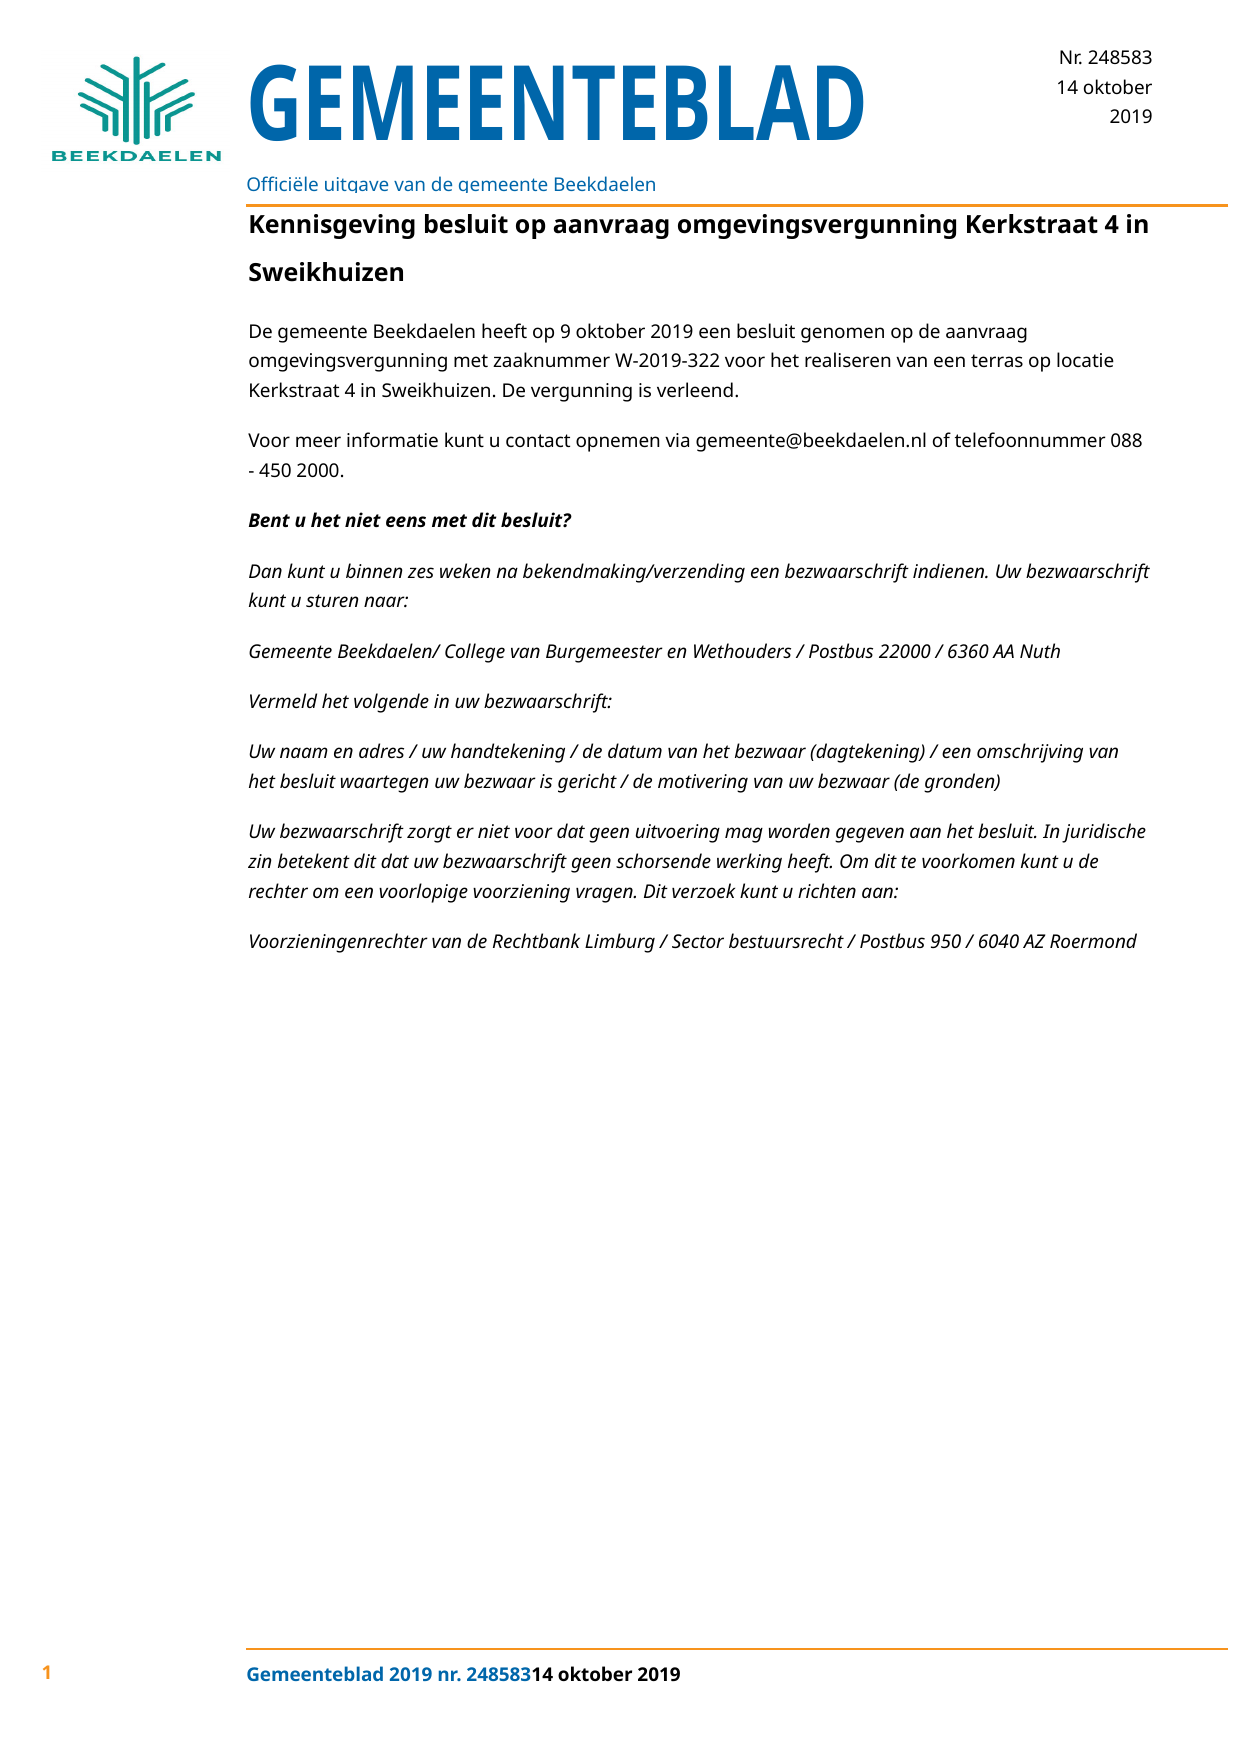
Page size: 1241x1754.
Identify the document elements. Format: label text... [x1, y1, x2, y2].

picture [41, 47, 231, 172]
text Gemeente Beekdaelen/ College van Burgemeester en Wethouders / Postbus 22000 / 6360 AA Nuth [248, 638, 1152, 664]
text Bent u het niet eens met dit besluit? [248, 507, 1152, 533]
text Uw bezwaarschrift zorgt er niet voor dat geen uitvoering mag worden gegeven aan het besluit. In juridische zin betekent dit dat uw bezwaarschrift geen schorsende werking heeft. Om dit te voorkomen kunt u de rechter om een voorlopige voorziening vragen. Dit verzoek kunt u richten aan: [248, 819, 1152, 904]
text Voorzieningenrechter van de Rechtbank Limburg / Sector bestuursrecht / Postbus 950 / 6040 AZ Roermond [248, 928, 1152, 954]
text Kennisgeving besluit op aanvraag omgevingsvergunning Kerkstraat 4 in Sweikhuizen [248, 207, 1152, 288]
text Voor meer informatie kunt u contact opnemen via gemeente@beekdaelen.nl of telefoonnummer 088 - 450 2000. [248, 427, 1152, 483]
text Dan kunt u binnen zes weken na bekendmaking/verzending een bezwaarschrift indienen. Uw bezwaarschrift kunt u sturen naar: [248, 558, 1152, 613]
text Vermeld het volgende in uw bezwaarschrift: [248, 688, 1152, 714]
text Uw naam en adres / uw handtekening / de datum van het bezwaar (dagtekening) / een omschrijving van het besluit waartegen uw bezwaar is gericht / de motivering van uw bezwaar (de gronden) [248, 739, 1152, 794]
text De gemeente Beekdaelen heeft op 9 oktober 2019 een besluit genomen op de aanvraag omgevingsvergunning met zaaknummer W-2019-322 voor het realiseren van een terras op locatie Kerkstraat 4 in Sweikhuizen. De vergunning is verleend. [248, 318, 1152, 403]
